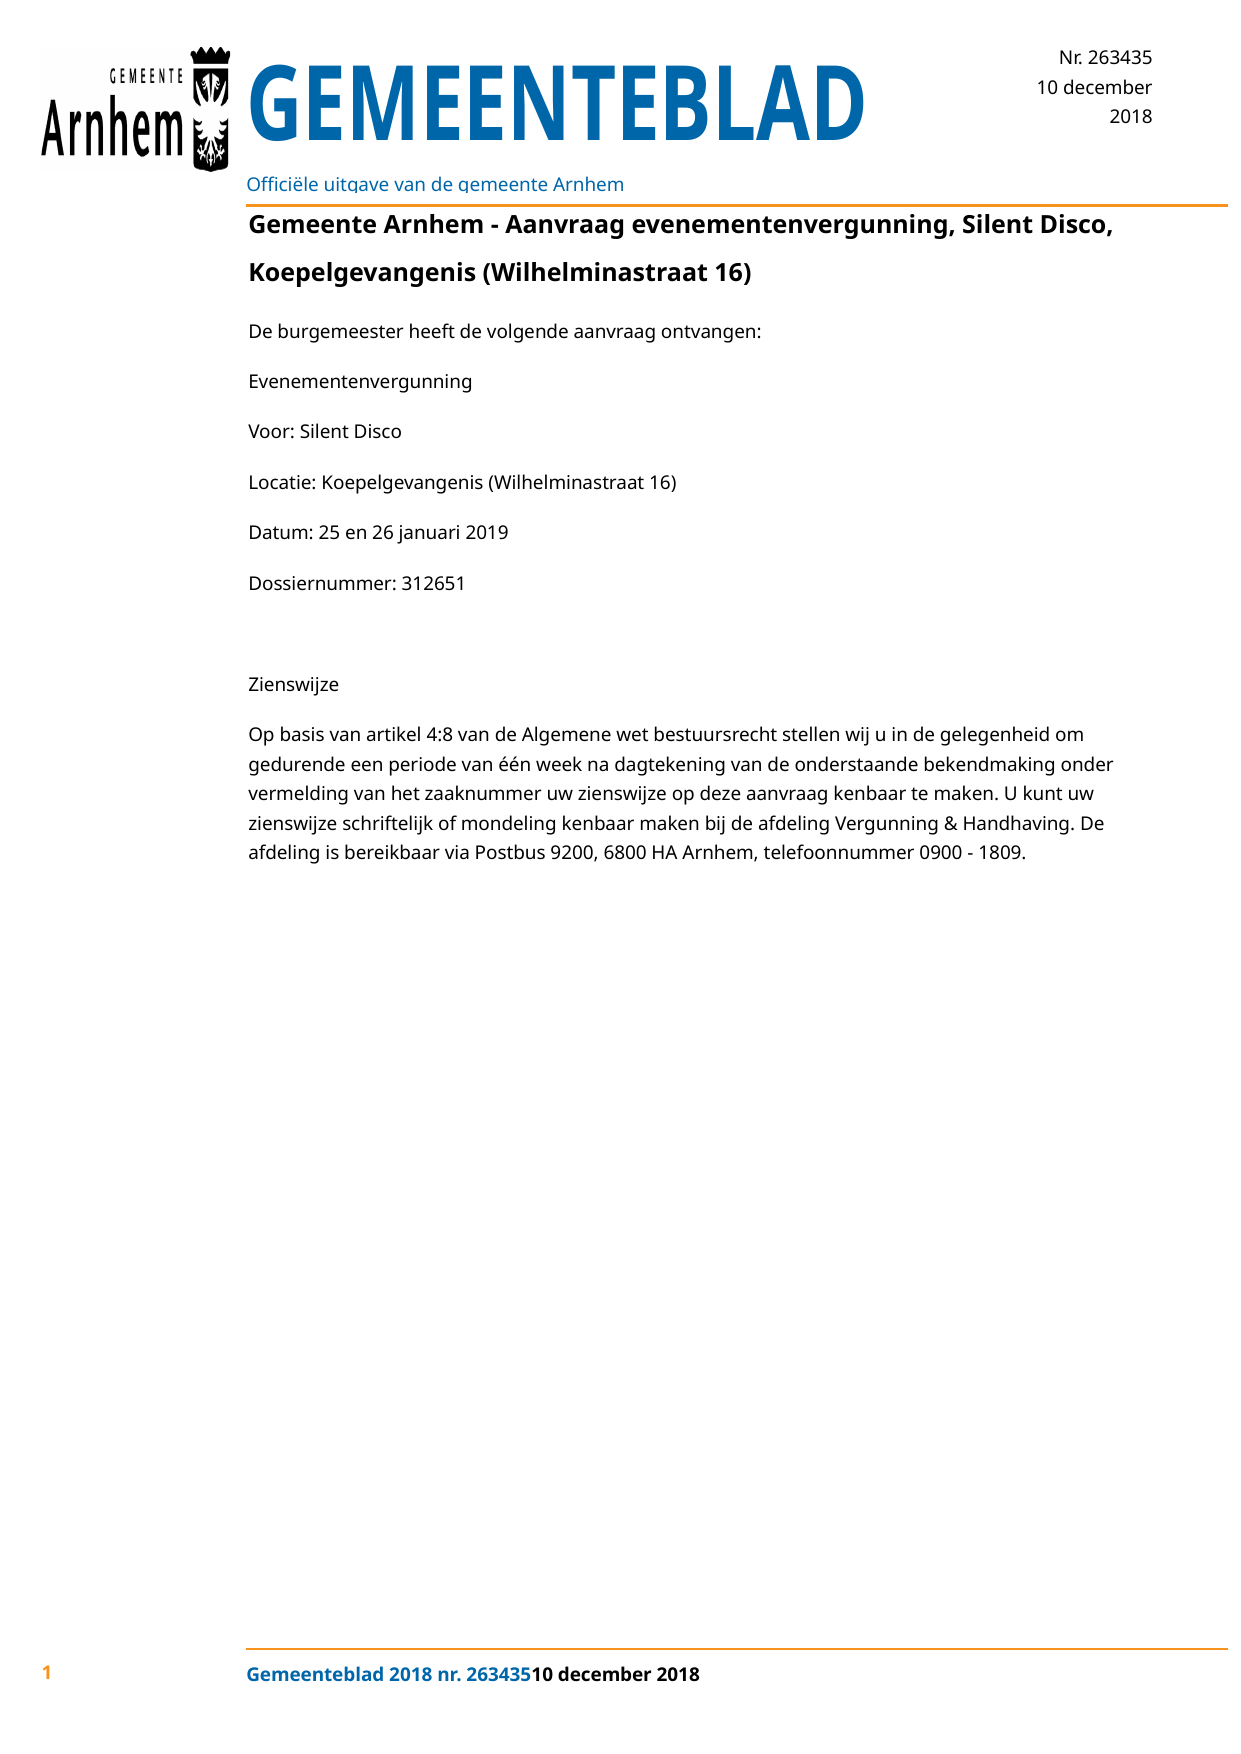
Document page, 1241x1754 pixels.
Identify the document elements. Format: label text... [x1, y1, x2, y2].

text Dossiernummer: 312651 [248, 570, 1152, 596]
text Evenementenvergunning [248, 368, 1152, 394]
picture [41, 47, 231, 172]
text Datum: 25 en 26 januari 2019 [248, 519, 1152, 545]
text Locatie: Koepelgevangenis (Wilhelminastraat 16) [248, 469, 1152, 495]
text Op basis van artikel 4:8 van de Algemene wet bestuursrecht stellen wij u in de gelegenheid om gedurende een periode van één week na dagtekening van de onderstaande bekendmaking onder vermelding van het zaaknummer uw zienswijze op deze aanvraag kenbaar te maken. U kunt uw zienswijze schriftelijk of mondeling kenbaar maken bij de afdeling Vergunning & Handhaving. De afdeling is bereikbaar via Postbus 9200, 6800 HA Arnhem, telefoonnummer 0900 - 1809. [248, 721, 1152, 865]
text Zienswijze [248, 671, 1152, 697]
text De burgemeester heeft de volgende aanvraag ontvangen: [248, 318, 1152, 344]
text Gemeente Arnhem - Aanvraag evenementenvergunning, Silent Disco, Koepelgevangenis (Wilhelminastraat 16) [248, 207, 1152, 288]
text Voor: Silent Disco [248, 419, 1152, 444]
